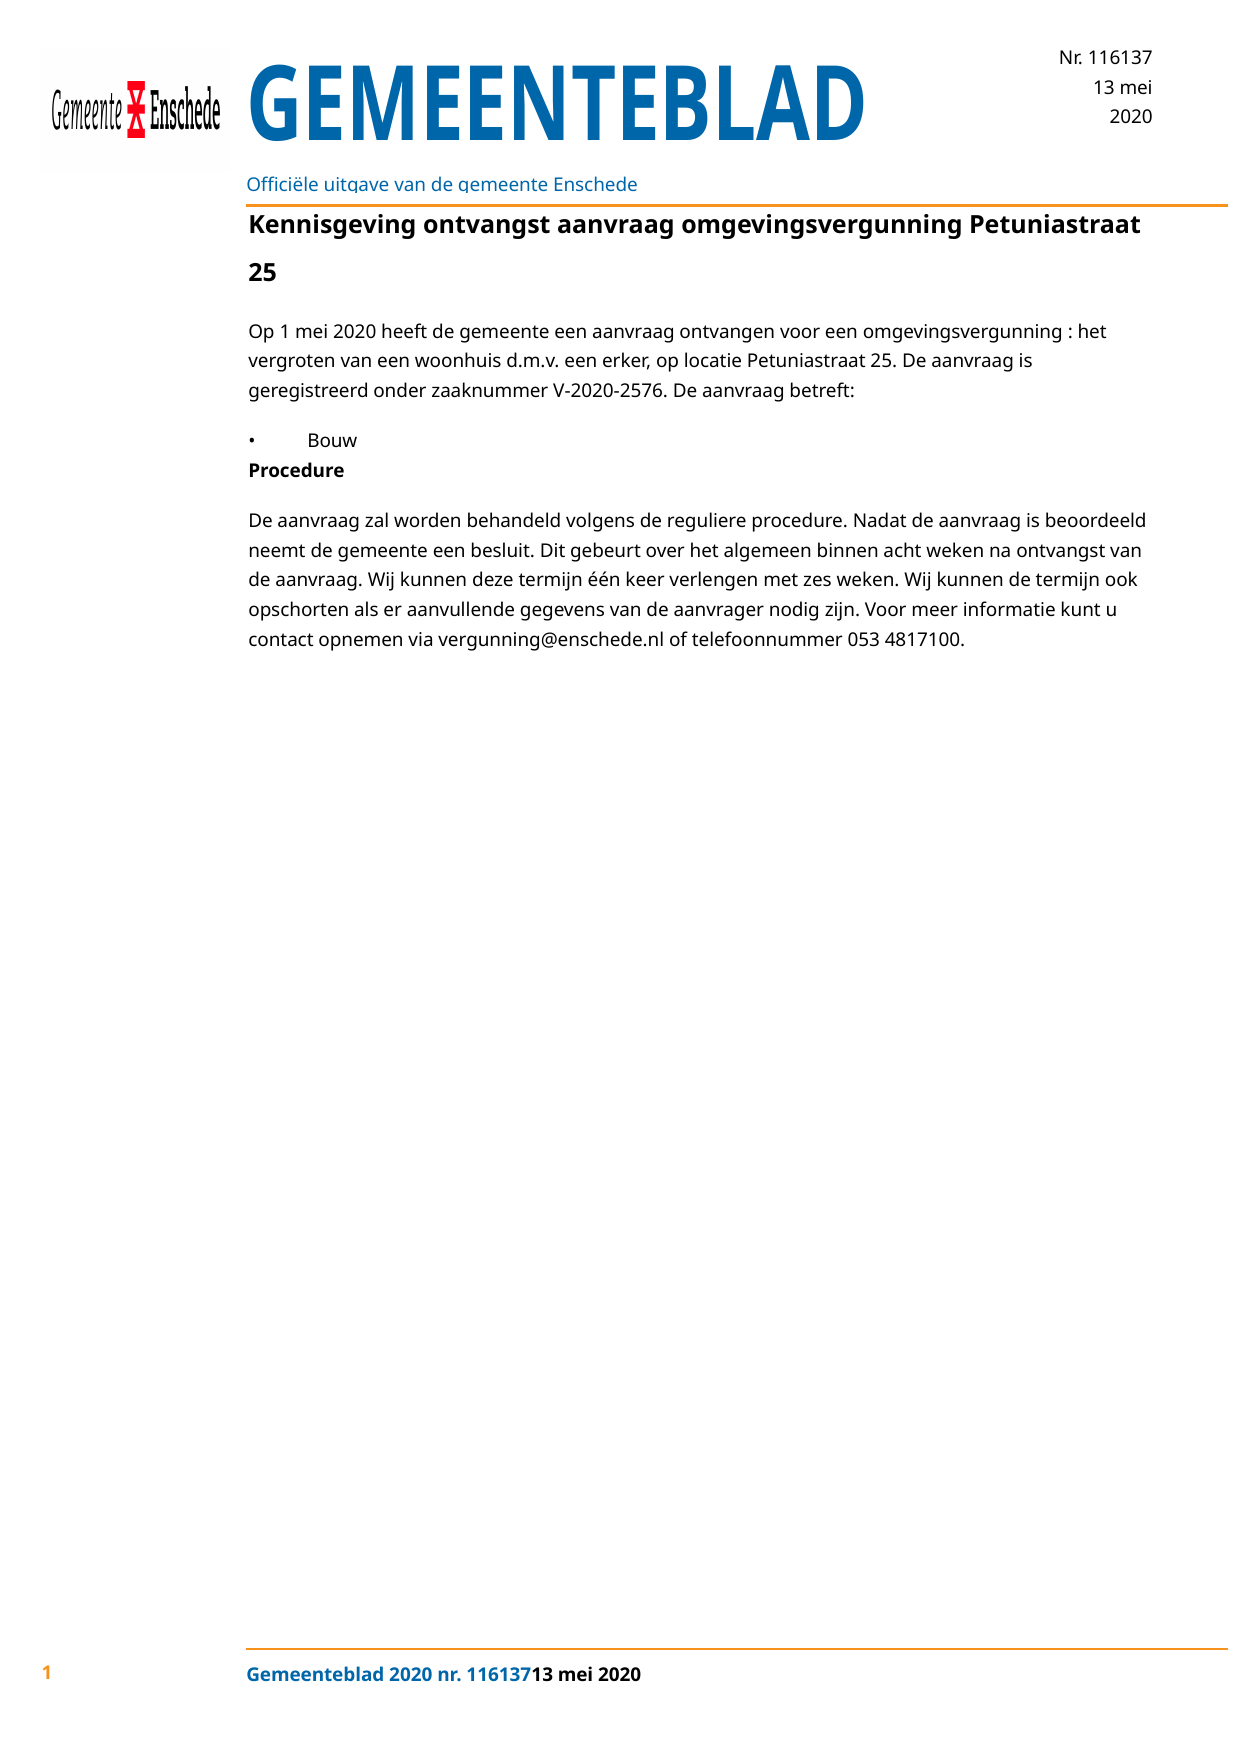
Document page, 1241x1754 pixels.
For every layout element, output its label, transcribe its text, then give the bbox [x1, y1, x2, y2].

text Kennisgeving ontvangst aanvraag omgevingsvergunning Petuniastraat 25 [248, 207, 1152, 288]
text Procedure [248, 457, 1152, 483]
picture [41, 47, 231, 172]
list Bouw [248, 427, 1152, 453]
text Op 1 mei 2020 heeft de gemeente een aanvraag ontvangen voor een omgevingsvergunning : het vergroten van een woonhuis d.m.v. een erker, op locatie Petuniastraat 25. De aanvraag is geregistreerd onder zaaknummer V-2020-2576. De aanvraag betreft: [248, 318, 1152, 403]
text De aanvraag zal worden behandeld volgens de reguliere procedure. Nadat de aanvraag is beoordeeld neemt de gemeente een besluit. Dit gebeurt over het algemeen binnen acht weken na ontvangst van de aanvraag. Wij kunnen deze termijn één keer verlengen met zes weken. Wij kunnen de termijn ook opschorten als er aanvullende gegevens van de aanvrager nodig zijn. Voor meer informatie kunt u contact opnemen via vergunning@enschede.nl of telefoonnummer 053 4817100. [248, 507, 1152, 652]
